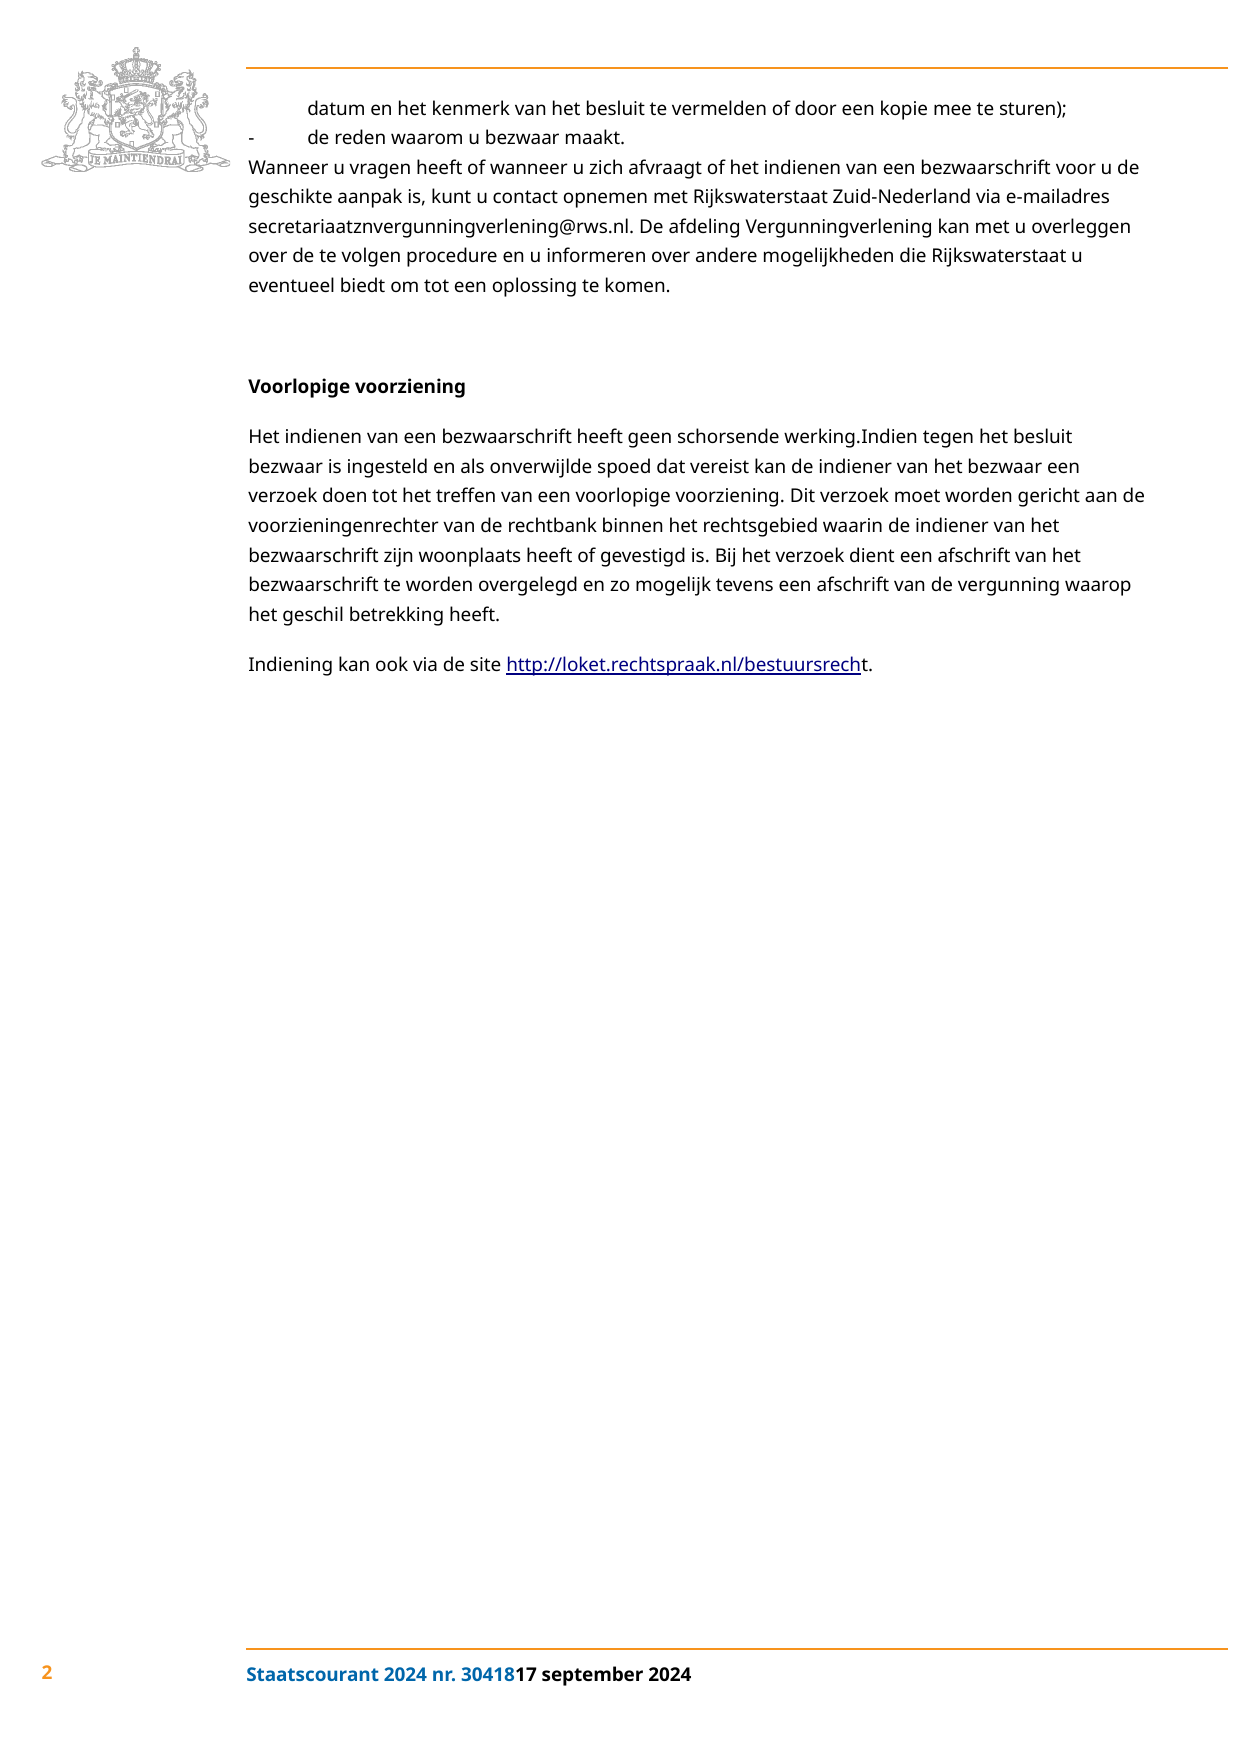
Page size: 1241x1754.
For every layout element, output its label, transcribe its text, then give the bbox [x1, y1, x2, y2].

list datum en het kenmerk van het besluit te vermelden of door een kopie mee te sturen); [248, 95, 1152, 121]
text Voorlopige voorziening [248, 373, 1152, 399]
text Het indienen van een bezwaarschrift heeft geen schorsende werking.Indien tegen het besluit bezwaar is ingesteld en als onverwijlde spoed dat vereist kan de indiener van het bezwaar een verzoek doen tot het treffen van een voorlopige voorziening. Dit verzoek moet worden gericht aan de voorzieningenrechter van de rechtbank binnen het rechtsgebied waarin de indiener van het bezwaarschrift zijn woonplaats heeft of gevestigd is. Bij het verzoek dient een afschrift van het bezwaarschrift te worden overgelegd en zo mogelijk tevens een afschrift van de vergunning waarop het geschil betrekking heeft. [248, 423, 1152, 627]
text Indiening kan ook via de site http://loket.rechtspraak.nl/bestuursrecht. [248, 651, 1152, 677]
text Wanneer u vragen heeft of wanneer u zich afvraagt of het indienen van een bezwaarschrift voor u de geschikte aanpak is, kunt u contact opnemen met Rijkswaterstaat Zuid-Nederland via e-mailadres secretariaatznvergunningverlening@rws.nl. De afdeling Vergunningverlening kan met u overleggen over de te volgen procedure en u informeren over andere mogelijkheden die Rijkswaterstaat u eventueel biedt om tot een oplossing te komen. [248, 154, 1152, 298]
picture [41, 47, 231, 172]
list de reden waarom u bezwaar maakt. [248, 124, 1152, 150]
